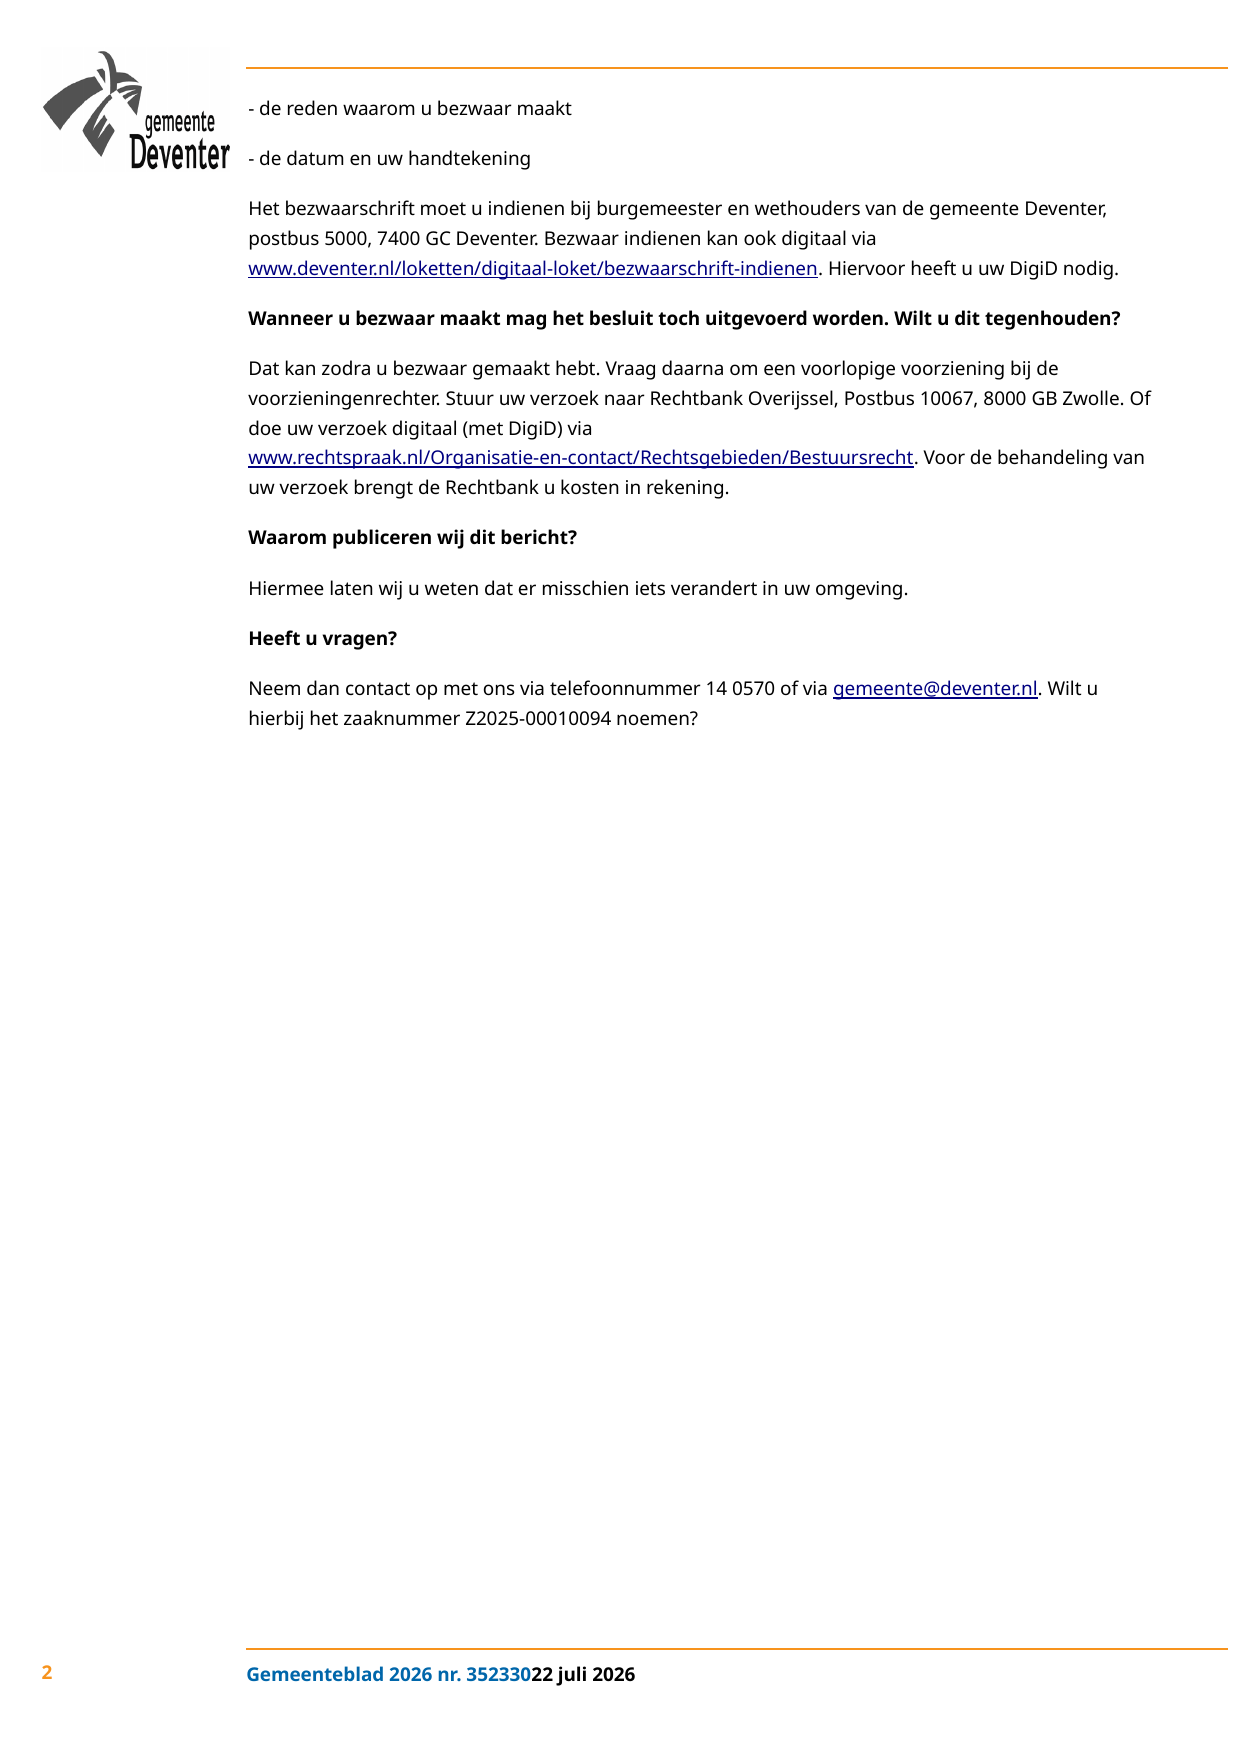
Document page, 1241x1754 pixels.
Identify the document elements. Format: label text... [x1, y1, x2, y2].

text - de reden waarom u bezwaar maakt [248, 95, 1152, 121]
text Neem dan contact op met ons via telefoonnummer 14 0570 of via gemeente@deventer.nl. Wilt u hierbij het zaaknummer Z2025-00010094 noemen? [248, 676, 1152, 731]
text Hiermee laten wij u weten dat er misschien iets verandert in uw omgeving. [248, 575, 1152, 601]
text Het bezwaarschrift moet u indienen bij burgemeester en wethouders van de gemeente Deventer, postbus 5000, 7400 GC Deventer. Bezwaar indienen kan ook digitaal via www.deventer.nl/loketten/digitaal-loket/bezwaarschrift-indienen. Hiervoor heeft u uw DigiD nodig. [248, 196, 1152, 281]
text Heeft u vragen? [248, 625, 1152, 651]
text Waarom publiceren wij dit bericht? [248, 524, 1152, 550]
text Dat kan zodra u bezwaar gemaakt hebt. Vraag daarna om een voorlopige voorziening bij de voorzieningenrechter. Stuur uw verzoek naar Rechtbank Overijssel, Postbus 10067, 8000 GB Zwolle. Of doe uw verzoek digitaal (met DigiD) via www.rechtspraak.nl/Organisatie-en-contact/Rechtsgebieden/Bestuursrecht. Voor de behandeling van uw verzoek brengt de Rechtbank u kosten in rekening. [248, 356, 1152, 500]
text - de datum en uw handtekening [248, 145, 1152, 171]
text Wanneer u bezwaar maakt mag het besluit toch uitgevoerd worden. Wilt u dit tegenhouden? [248, 305, 1152, 331]
picture [41, 47, 231, 172]
